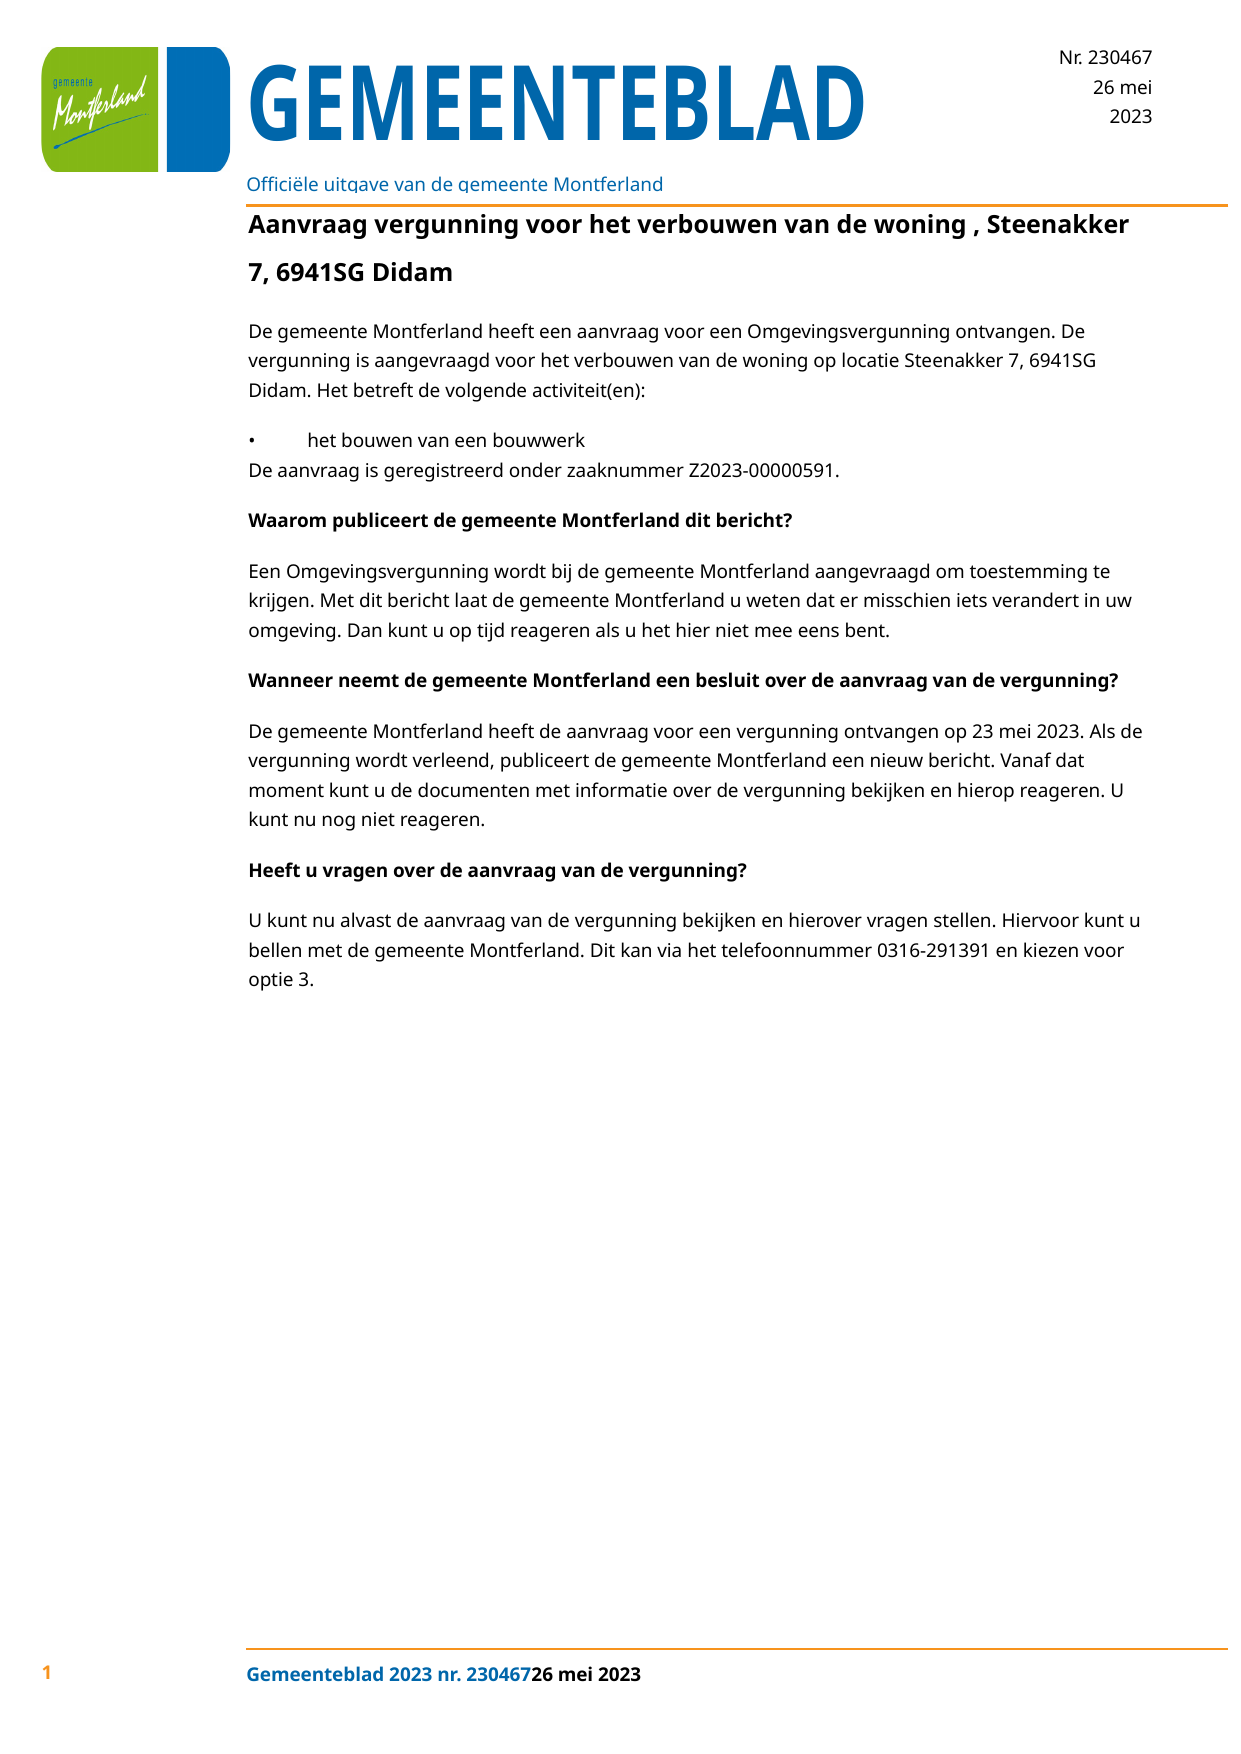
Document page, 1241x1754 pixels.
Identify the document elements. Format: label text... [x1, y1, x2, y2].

text De gemeente Montferland heeft een aanvraag voor een Omgevingsvergunning ontvangen. De vergunning is aangevraagd voor het verbouwen van de woning op locatie Steenakker 7, 6941SG Didam. Het betreft de volgende activiteit(en): [248, 318, 1152, 403]
picture [41, 47, 231, 172]
text De aanvraag is geregistreerd onder zaaknummer Z2023-00000591. [248, 457, 1152, 483]
text Wanneer neemt de gemeente Montferland een besluit over de aanvraag van de vergunning? [248, 667, 1152, 693]
text Aanvraag vergunning voor het verbouwen van de woning , Steenakker 7, 6941SG Didam [248, 207, 1152, 288]
text De gemeente Montferland heeft de aanvraag voor een vergunning ontvangen op 23 mei 2023. Als de vergunning wordt verleend, publiceert de gemeente Montferland een nieuw bericht. Vanaf dat moment kunt u de documenten met informatie over de vergunning bekijken en hierop reageren. U kunt nu nog niet reageren. [248, 718, 1152, 832]
text Een Omgevingsvergunning wordt bij de gemeente Montferland aangevraagd om toestemming te krijgen. Met dit bericht laat de gemeente Montferland u weten dat er misschien iets verandert in uw omgeving. Dan kunt u op tijd reageren als u het hier niet mee eens bent. [248, 558, 1152, 643]
list het bouwen van een bouwwerk [248, 427, 1152, 453]
text Waarom publiceert de gemeente Montferland dit bericht? [248, 507, 1152, 533]
text Heeft u vragen over de aanvraag van de vergunning? [248, 857, 1152, 883]
text U kunt nu alvast de aanvraag van de vergunning bekijken en hierover vragen stellen. Hiervoor kunt u bellen met de gemeente Montferland. Dit kan via het telefoonnummer 0316-291391 en kiezen voor optie 3. [248, 907, 1152, 992]
